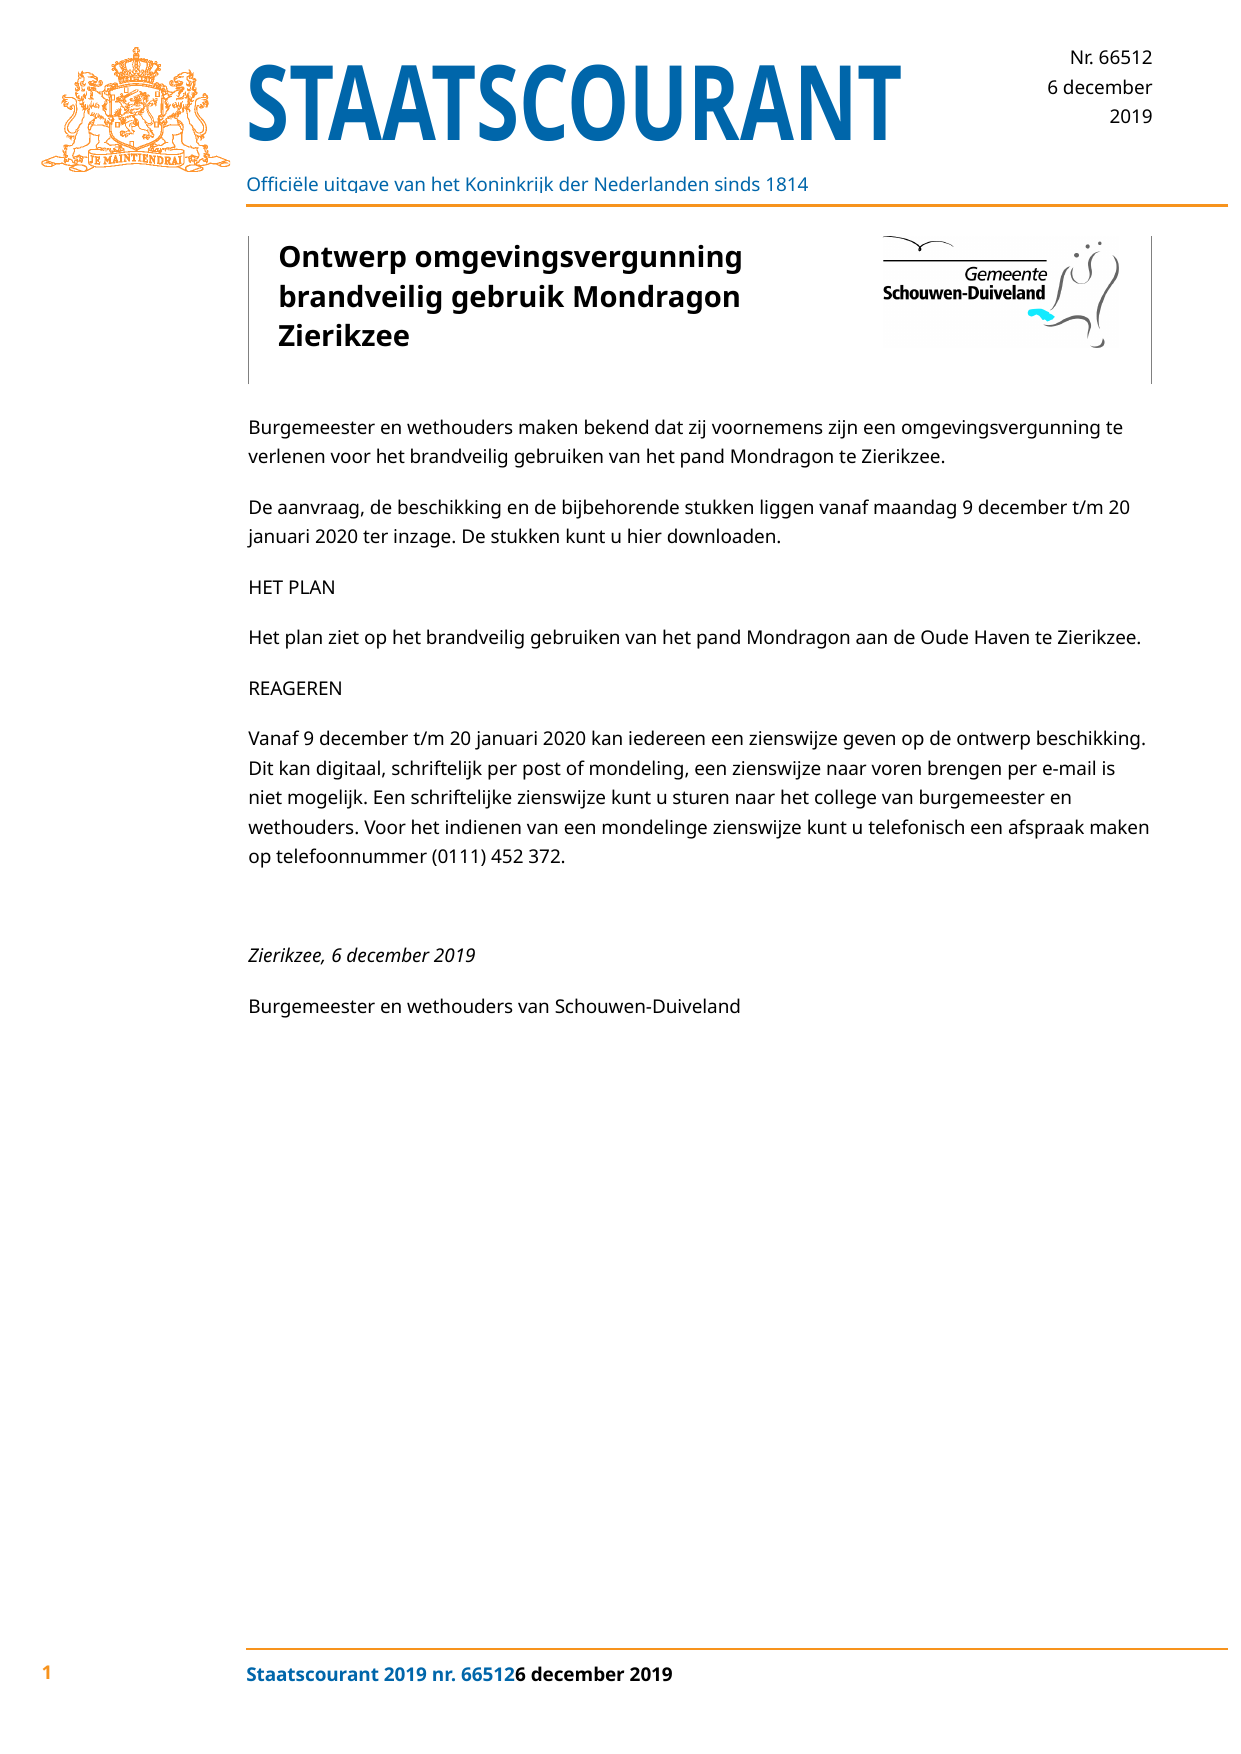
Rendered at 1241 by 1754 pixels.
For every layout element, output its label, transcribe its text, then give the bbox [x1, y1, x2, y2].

text Zierikzee, 6 december 2019 [248, 942, 1152, 967]
table_header [850, 236, 1151, 384]
picture [41, 47, 231, 172]
text Burgemeester en wethouders van Schouwen-Duiveland [248, 993, 1152, 1019]
picture [882, 236, 1119, 348]
text Vanaf 9 december t/m 20 januari 2020 kan iedereen een zienswijze geven op de ontwerp beschikking. Dit kan digitaal, schriftelijk per post of mondeling, een zienswijze naar voren brengen per e-mail is niet mogelijk. Een schriftelijke zienswijze kunt u sturen naar het college van burgemeester en wethouders. Voor het indienen van een mondelinge zienswijze kunt u telefonisch een afspraak maken op telefoonnummer (0111) 452 372. [248, 725, 1152, 869]
text Het plan ziet op het brandveilig gebruiken van het pand Mondragon aan de Oude Haven te Zierikzee. [248, 624, 1152, 650]
text REAGEREN [248, 675, 1152, 701]
text De aanvraag, de beschikking en de bijbehorende stukken liggen vanaf maandag 9 december t/m 20 januari 2020 ter inzage. De stukken kunt u hier downloaden. [248, 494, 1152, 549]
text HET PLAN [248, 574, 1152, 600]
text Burgemeester en wethouders maken bekend dat zij voornemens zijn een omgevingsvergunning te verlenen voor het brandveilig gebruiken van het pand Mondragon te Zierikzee. [248, 414, 1152, 469]
table_header Ontwerp omgevingsvergunning brandveilig gebruik Mondragon Zierikzee [249, 236, 850, 384]
